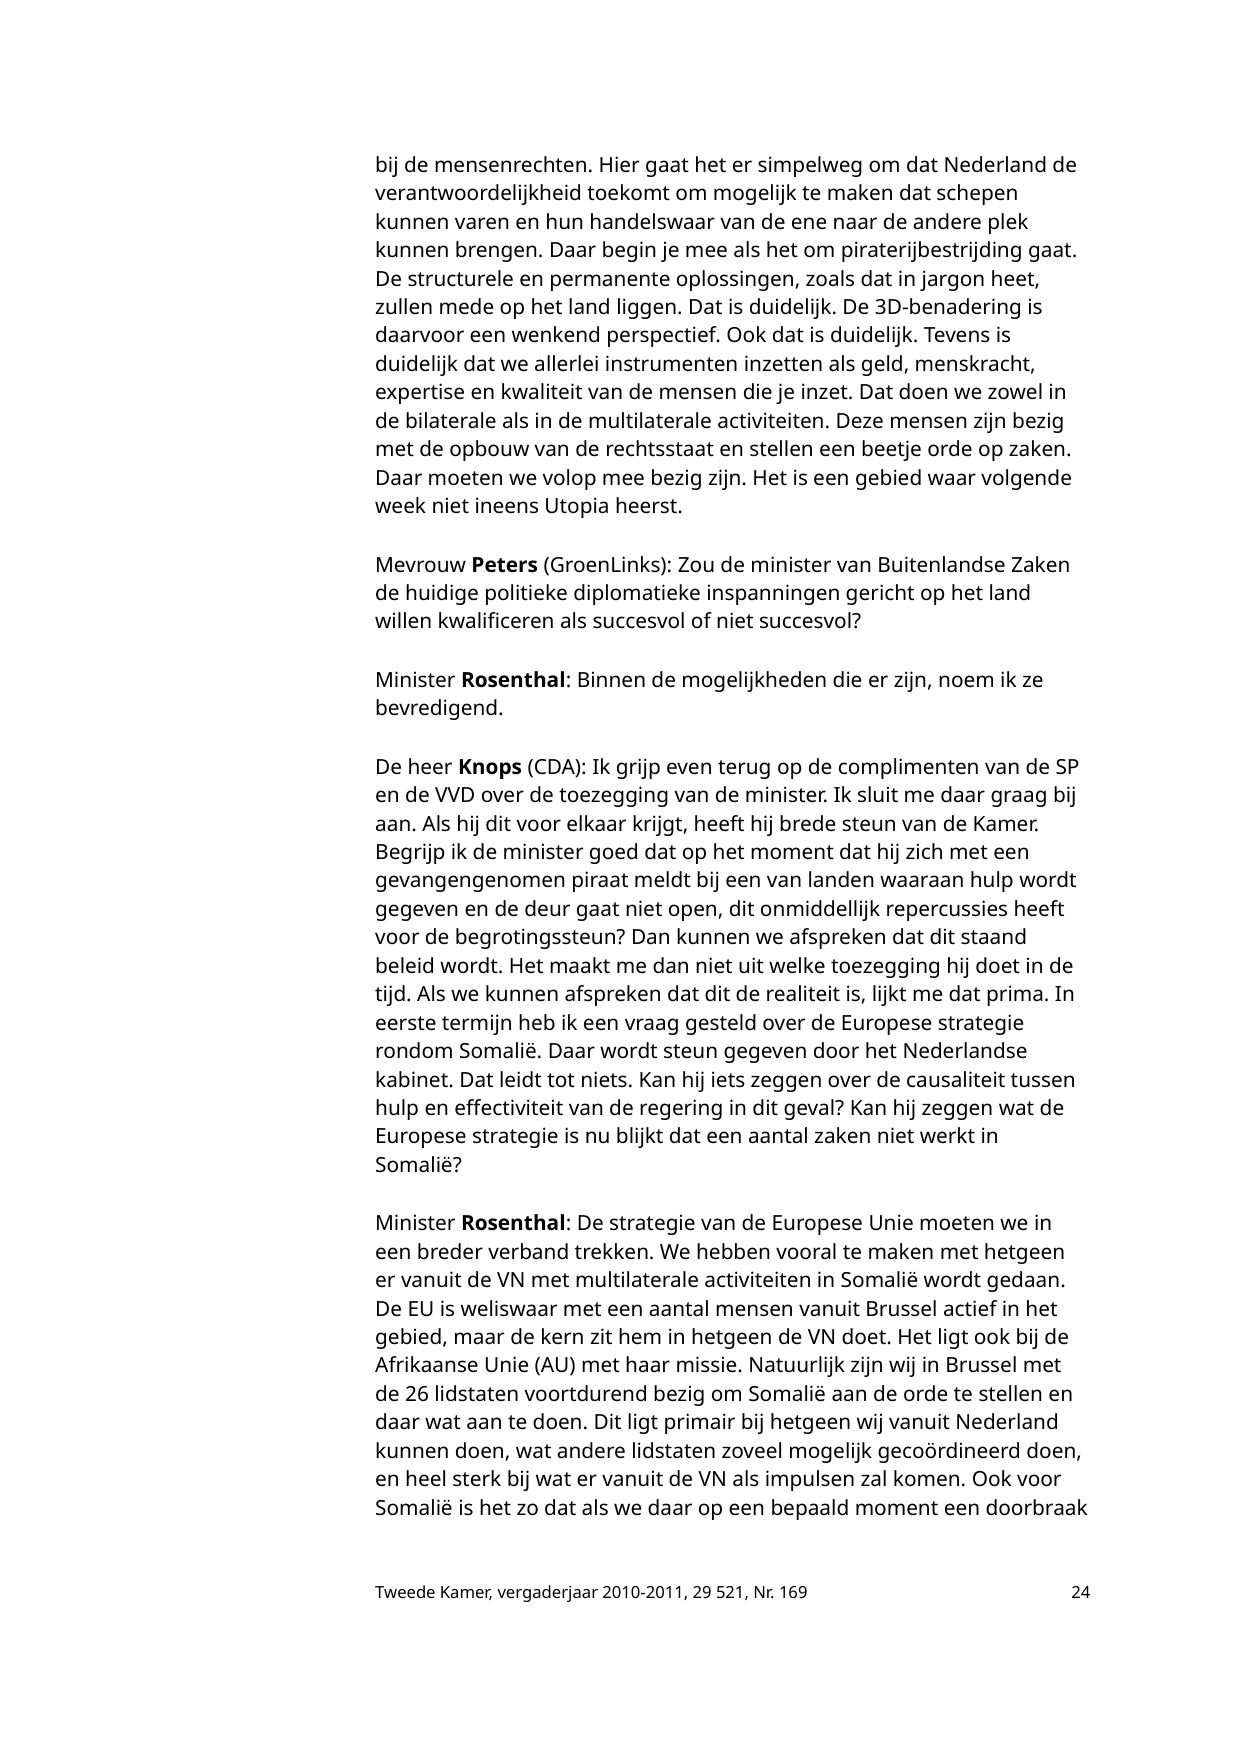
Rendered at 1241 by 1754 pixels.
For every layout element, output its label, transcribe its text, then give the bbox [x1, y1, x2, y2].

text Minister Rosenthal: De strategie van de Europese Unie moeten we in een breder verband trekken. We hebben vooral te maken met hetgeen er vanuit de VN met multilaterale activiteiten in Somalië wordt gedaan. De EU is weliswaar met een aantal mensen vanuit Brussel actief in het gebied, maar de kern zit hem in hetgeen de VN doet. Het ligt ook bij de Afrikaanse Unie (AU) met haar missie. Natuurlijk zijn wij in Brussel met de 26 lidstaten voortdurend bezig om Somalië aan de orde te stellen en daar wat aan te doen. Dit ligt primair bij hetgeen wij vanuit Nederland kunnen doen, wat andere lidstaten zoveel mogelijk gecoördineerd doen, en heel sterk bij wat er vanuit de VN als impulsen zal komen. Ook voor Somalië is het zo dat als we daar op een bepaald moment een doorbraak [375, 1208, 1090, 1521]
text bij de mensenrechten. Hier gaat het er simpelweg om dat Nederland de verantwoordelijkheid toekomt om mogelijk te maken dat schepen kunnen varen en hun handelswaar van de ene naar de andere plek kunnen brengen. Daar begin je mee als het om piraterijbestrijding gaat. De structurele en permanente oplossingen, zoals dat in jargon heet, zullen mede op het land liggen. Dat is duidelijk. De 3D-benadering is daarvoor een wenkend perspectief. Ook dat is duidelijk. Tevens is duidelijk dat we allerlei instrumenten inzetten als geld, menskracht, expertise en kwaliteit van de mensen die je inzet. Dat doen we zowel in de bilaterale als in de multilaterale activiteiten. Deze mensen zijn bezig met de opbouw van de rechtsstaat en stellen een beetje orde op zaken. Daar moeten we volop mee bezig zijn. Het is een gebied waar volgende week niet ineens Utopia heerst. [375, 150, 1090, 520]
text De heer Knops (CDA): Ik grijp even terug op de complimenten van de SP en de VVD over de toezegging van de minister. Ik sluit me daar graag bij aan. Als hij dit voor elkaar krijgt, heeft hij brede steun van de Kamer. Begrijp ik de minister goed dat op het moment dat hij zich met een gevangengenomen piraat meldt bij een van landen waaraan hulp wordt gegeven en de deur gaat niet open, dit onmiddellijk repercussies heeft voor de begrotingssteun? Dan kunnen we afspreken dat dit staand beleid wordt. Het maakt me dan niet uit welke toezegging hij doet in de tijd. Als we kunnen afspreken dat dit de realiteit is, lijkt me dat prima. In eerste termijn heb ik een vraag gesteld over de Europese strategie rondom Somalië. Daar wordt steun gegeven door het Nederlandse kabinet. Dat leidt tot niets. Kan hij iets zeggen over de causaliteit tussen hulp en effectiviteit van de regering in dit geval? Kan hij zeggen wat de Europese strategie is nu blijkt dat een aantal zaken niet werkt in Somalië? [375, 752, 1090, 1178]
text Mevrouw Peters (GroenLinks): Zou de minister van Buitenlandse Zaken de huidige politieke diplomatieke inspanningen gericht op het land willen kwalificeren als succesvol of niet succesvol? [375, 550, 1090, 635]
text Minister Rosenthal: Binnen de mogelijkheden die er zijn, noem ik ze bevredigend. [375, 665, 1090, 722]
